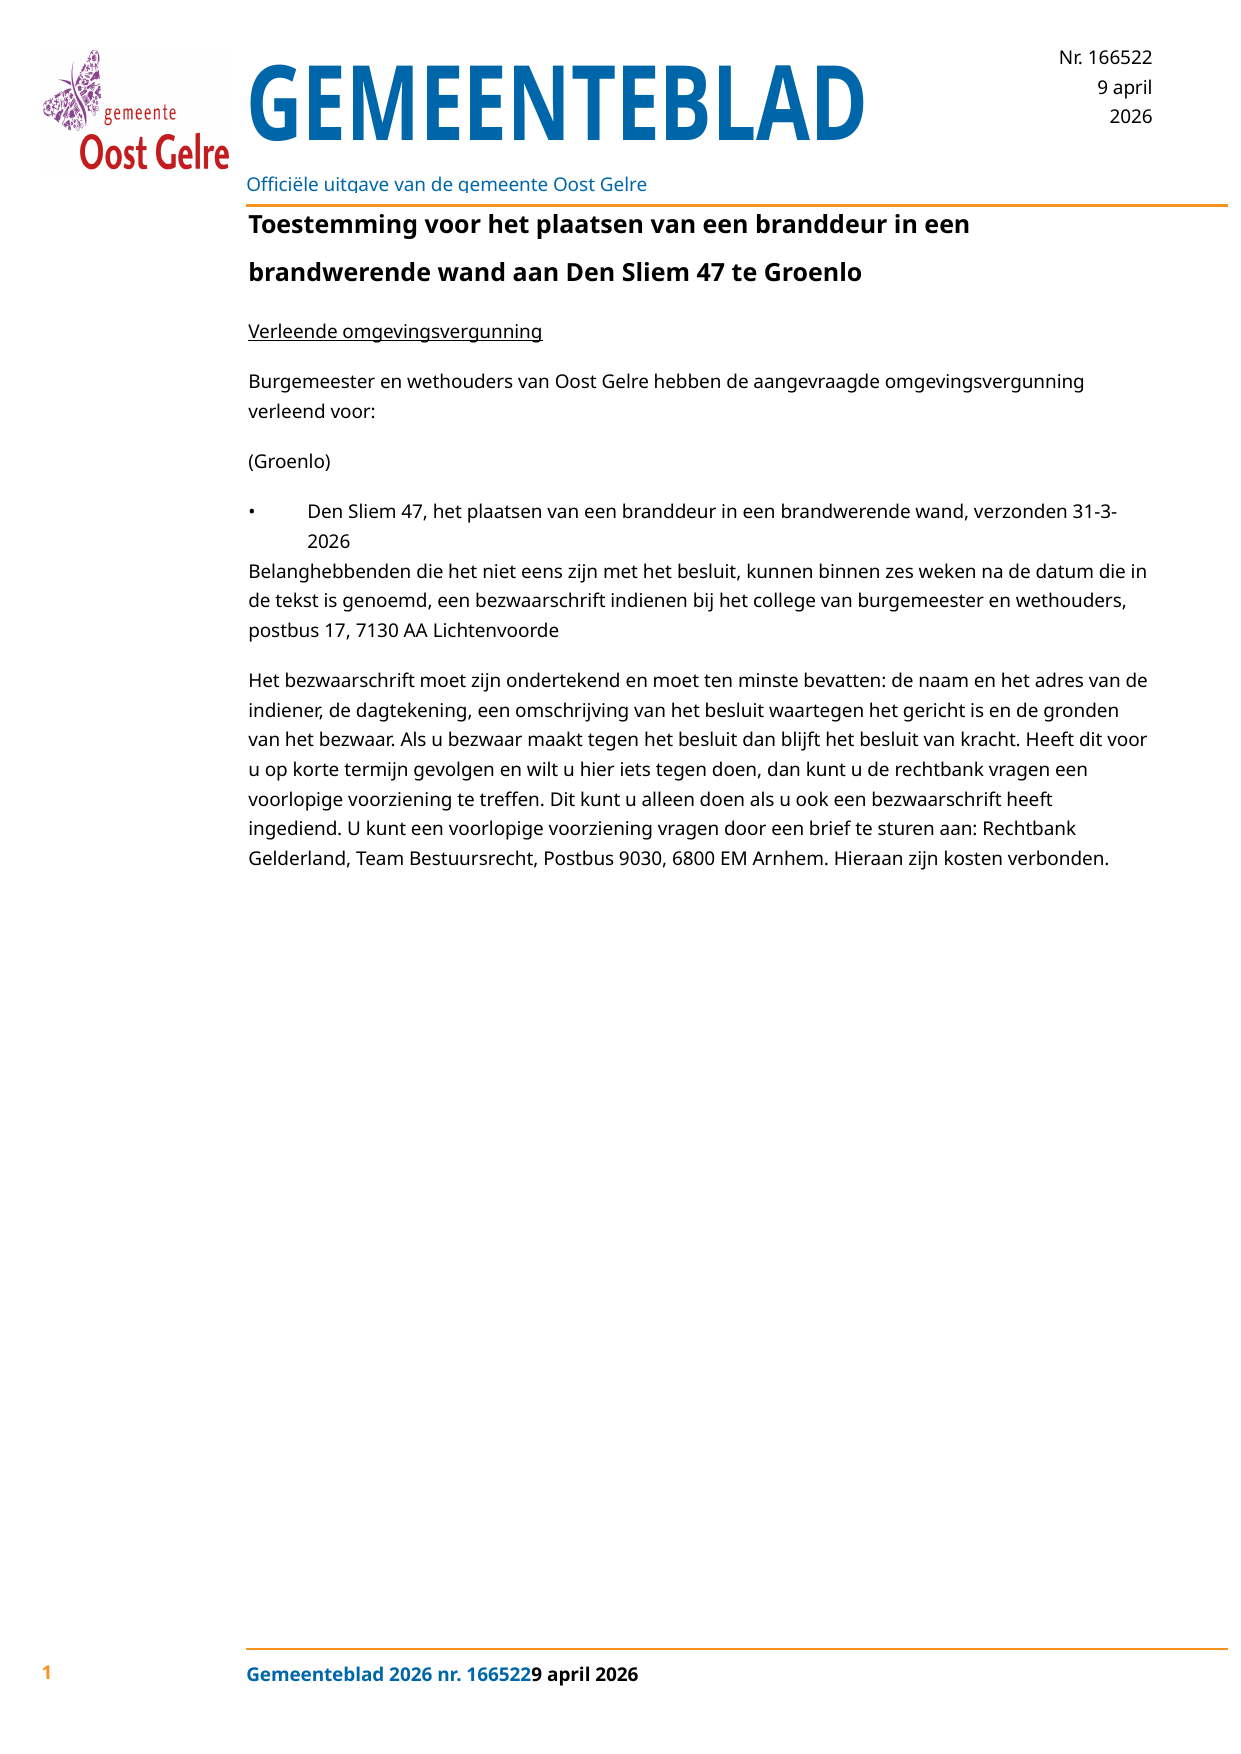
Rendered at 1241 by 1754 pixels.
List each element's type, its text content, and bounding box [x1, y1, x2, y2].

text Toestemming voor het plaatsen van een branddeur in een brandwerende wand aan Den Sliem 47 te Groenlo [248, 207, 1152, 288]
picture [41, 47, 231, 172]
text Het bezwaarschrift moet zijn ondertekend en moet ten minste bevatten: de naam en het adres van de indiener, de dagtekening, een omschrijving van het besluit waartegen het gericht is en de gronden van het bezwaar. Als u bezwaar maakt tegen het besluit dan blijft het besluit van kracht. Heeft dit voor u op korte termijn gevolgen en wilt u hier iets tegen doen, dan kunt u de rechtbank vragen een voorlopige voorziening te treffen. Dit kunt u alleen doen als u ook een bezwaarschrift heeft ingediend. U kunt een voorlopige voorziening vragen door een brief te sturen aan: Rechtbank Gelderland, Team Bestuursrecht, Postbus 9030, 6800 EM Arnhem. Hieraan zijn kosten verbonden. [248, 667, 1152, 871]
text (Groenlo) [248, 448, 1152, 474]
text Belanghebbenden die het niet eens zijn met het besluit, kunnen binnen zes weken na de datum die in de tekst is genoemd, een bezwaarschrift indienen bij het college van burgemeester en wethouders, postbus 17, 7130 AA Lichtenvoorde [248, 558, 1152, 643]
text Burgemeester en wethouders van Oost Gelre hebben de aangevraagde omgevingsvergunning verleend voor: [248, 368, 1152, 424]
text Verleende omgevingsvergunning [248, 318, 1152, 344]
list Den Sliem 47, het plaatsen van een branddeur in een brandwerende wand, verzonden 31-3-2026 [248, 499, 1152, 554]
